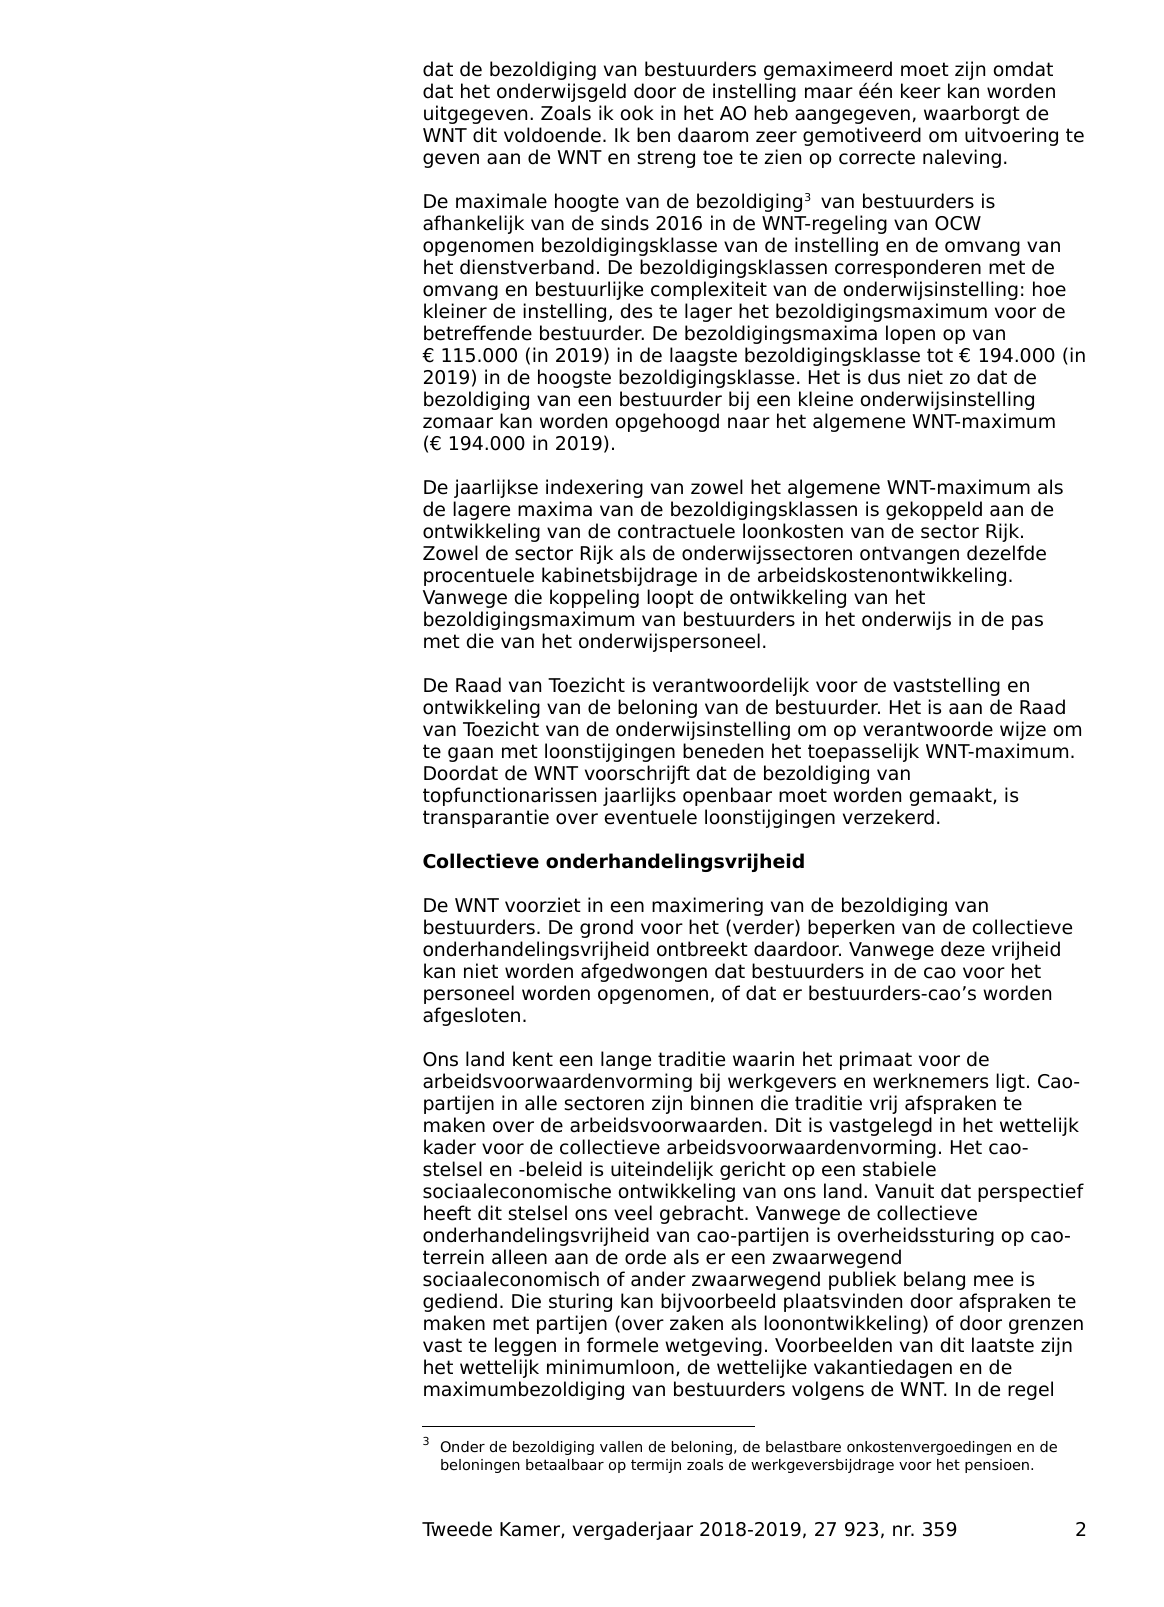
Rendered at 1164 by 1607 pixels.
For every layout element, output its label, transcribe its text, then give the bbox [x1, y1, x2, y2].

text De jaarlijkse indexering van zowel het algemene WNT-maximum als de lagere maxima van de bezoldigingsklassen is gekoppeld aan de ontwikkeling van de contractuele loonkosten van de sector Rijk. Zowel de sector Rijk als de onderwijssectoren ontvangen dezelfde procentuele kabinetsbijdrage in de arbeidskostenontwikkeling. Vanwege die koppeling loopt de ontwikkeling van het bezoldigingsmaximum van bestuurders in het onderwijs in de pas met die van het onderwijspersoneel. [422, 477, 1087, 653]
text Onder de bezoldiging vallen de beloning, de belastbare onkostenvergoedingen en de beloningen betaalbaar op termijn zoals de werkgeversbijdrage voor het pensioen. [422, 1435, 1087, 1474]
subtitle Collectieve onderhandelingsvrijheid [422, 851, 1087, 873]
text De WNT voorziet in een maximering van de bezoldiging van bestuurders. De grond voor het (verder) beperken van de collectieve onderhandelingsvrijheid ontbreekt daardoor. Vanwege deze vrijheid kan niet worden afgedwongen dat bestuurders in de cao voor het personeel worden opgenomen, of dat er bestuurders-cao’s worden afgesloten. [422, 895, 1087, 1027]
text dat de bezoldiging van bestuurders gemaximeerd moet zijn omdat dat het onderwijsgeld door de instelling maar één keer kan worden uitgegeven. Zoals ik ook in het AO heb aangegeven, waarborgt de WNT dit voldoende. Ik ben daarom zeer gemotiveerd om uitvoering te geven aan de WNT en streng toe te zien op correcte naleving. [422, 59, 1087, 169]
text Ons land kent een lange traditie waarin het primaat voor de arbeidsvoorwaardenvorming bij werkgevers en werknemers ligt. Cao-partijen in alle sectoren zijn binnen die traditie vrij afspraken te maken over de arbeidsvoorwaarden. Dit is vastgelegd in het wettelijk kader voor de collectieve arbeidsvoorwaardenvorming. Het cao-stelsel en -beleid is uiteindelijk gericht op een stabiele sociaaleconomische ontwikkeling van ons land. Vanuit dat perspectief heeft dit stelsel ons veel gebracht. Vanwege de collectieve onderhandelingsvrijheid van cao-partijen is overheidssturing op cao-terrein alleen aan de orde als er een zwaarwegend sociaaleconomisch of ander zwaarwegend publiek belang mee is gediend. Die sturing kan bijvoorbeeld plaatsvinden door afspraken te maken met partijen (over zaken als loonontwikkeling) of door grenzen vast te leggen in formele wetgeving. Voorbeelden van dit laatste zijn het wettelijk minimumloon, de wettelijke vakantiedagen en de maximumbezoldiging van bestuurders volgens de WNT. In de regel [422, 1049, 1087, 1401]
text De Raad van Toezicht is verantwoordelijk voor de vaststelling en ontwikkeling van de beloning van de bestuurder. Het is aan de Raad van Toezicht van de onderwijsinstelling om op verantwoorde wijze om te gaan met loonstijgingen beneden het toepasselijk WNT-maximum. Doordat de WNT voorschrijft dat de bezoldiging van topfunctionarissen jaarlijks openbaar moet worden gemaakt, is transparantie over eventuele loonstijgingen verzekerd. [422, 675, 1087, 829]
text De maximale hoogte van de bezoldiging van bestuurders is afhankelijk van de sinds 2016 in de WNT-regeling van OCW opgenomen bezoldigingsklasse van de instelling en de omvang van het dienstverband. De bezoldigingsklassen corresponderen met de omvang en bestuurlijke complexiteit van de onderwijsinstelling: hoe kleiner de instelling, des te lager het bezoldigingsmaximum voor de betreffende bestuurder. De bezoldigingsmaxima lopen op van € 115.000 (in 2019) in de laagste bezoldigingsklasse tot € 194.000 (in 2019) in de hoogste bezoldigingsklasse. Het is dus niet zo dat de bezoldiging van een bestuurder bij een kleine onderwijsinstelling zomaar kan worden opgehoogd naar het algemene WNT-maximum (€ 194.000 in 2019). [422, 191, 1087, 455]
